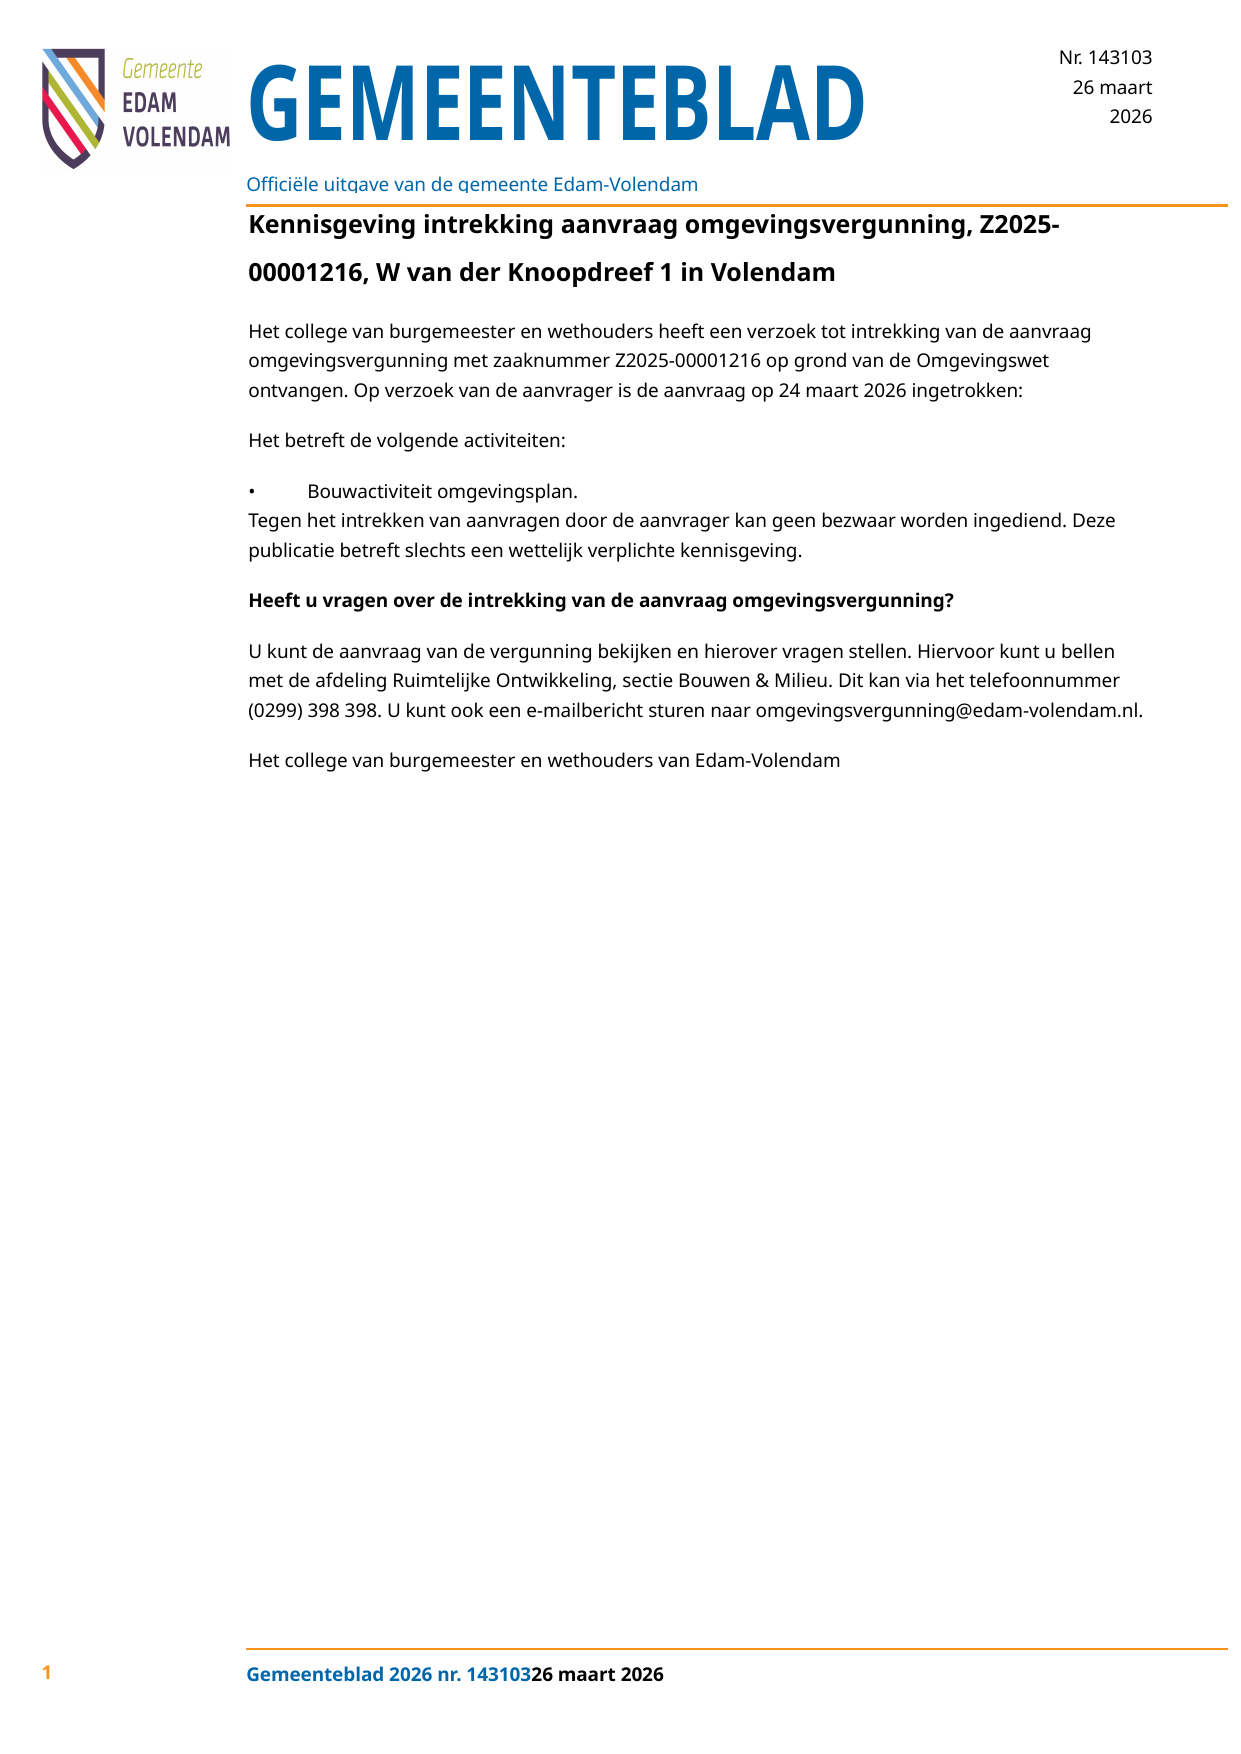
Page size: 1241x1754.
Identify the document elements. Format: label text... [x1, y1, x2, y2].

text Heeft u vragen over de intrekking van de aanvraag omgevingsvergunning? [248, 587, 1152, 613]
text Tegen het intrekken van aanvragen door de aanvrager kan geen bezwaar worden ingediend. Deze publicatie betreft slechts een wettelijk verplichte kennisgeving. [248, 507, 1152, 563]
text Het betreft de volgende activiteiten: [248, 427, 1152, 453]
list Bouwactiviteit omgevingsplan. [248, 478, 1152, 504]
picture [41, 47, 231, 172]
text Kennisgeving intrekking aanvraag omgevingsvergunning, Z2025-00001216, W van der Knoopdreef 1 in Volendam [248, 207, 1152, 288]
text Het college van burgemeester en wethouders van Edam-Volendam [248, 747, 1152, 773]
text U kunt de aanvraag van de vergunning bekijken en hierover vragen stellen. Hiervoor kunt u bellen met de afdeling Ruimtelijke Ontwikkeling, sectie Bouwen & Milieu. Dit kan via het telefoonnummer (0299) 398 398. U kunt ook een e-mailbericht sturen naar omgevingsvergunning@edam-volendam.nl. [248, 638, 1152, 723]
text Het college van burgemeester en wethouders heeft een verzoek tot intrekking van de aanvraag omgevingsvergunning met zaaknummer Z2025-00001216 op grond van de Omgevingswet ontvangen. Op verzoek van de aanvrager is de aanvraag op 24 maart 2026 ingetrokken: [248, 318, 1152, 403]
